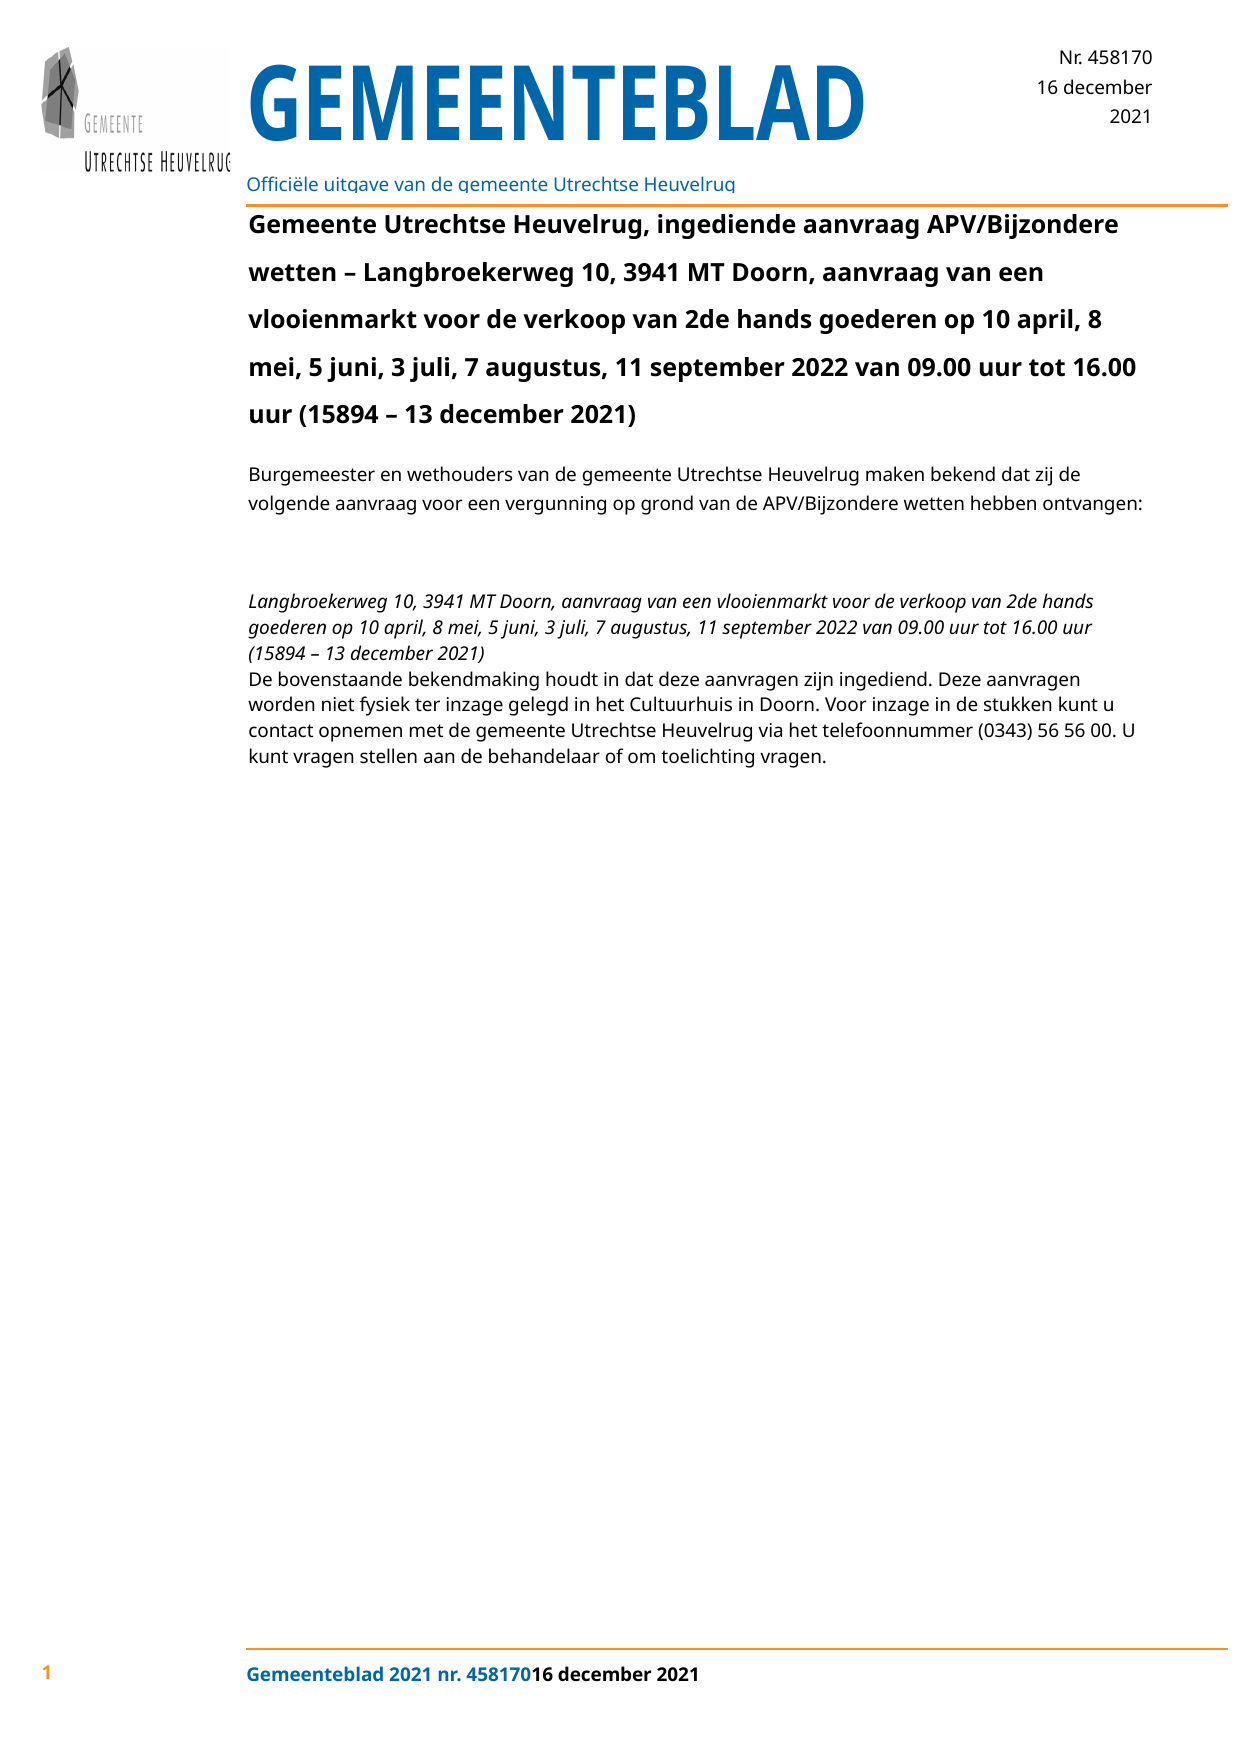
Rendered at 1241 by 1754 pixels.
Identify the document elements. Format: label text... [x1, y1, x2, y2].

text Gemeente Utrechtse Heuvelrug, ingediende aanvraag APV/Bijzondere wetten – Langbroekerweg 10, 3941 MT Doorn, aanvraag van een vlooienmarkt voor de verkoop van 2de hands goederen op 10 april, 8 mei, 5 juni, 3 juli, 7 augustus, 11 september 2022 van 09.00 uur tot 16.00 uur (15894 – 13 december 2021) [248, 207, 1152, 431]
text Burgemeester en wethouders van de gemeente Utrechtse Heuvelrug maken bekend dat zij de volgende aanvraag voor een vergunning op grond van de APV/Bijzondere wetten hebben ontvangen: [248, 461, 1152, 516]
text De bovenstaande bekendmaking houdt in dat deze aanvragen zijn ingediend. Deze aanvragen worden niet fysiek ter inzage gelegd in het Cultuurhuis in Doorn. Voor inzage in de stukken kunt u contact opnemen met de gemeente Utrechtse Heuvelrug via het telefoonnummer (0343) 56 56 00. U kunt vragen stellen aan de behandelaar of om toelichting vragen. [248, 666, 1152, 769]
picture [41, 47, 231, 172]
text Langbroekerweg 10, 3941 MT Doorn, aanvraag van een vlooienmarkt voor de verkoop van 2de hands goederen op 10 april, 8 mei, 5 juni, 3 juli, 7 augustus, 11 september 2022 van 09.00 uur tot 16.00 uur (15894 – 13 december 2021) [248, 588, 1152, 666]
